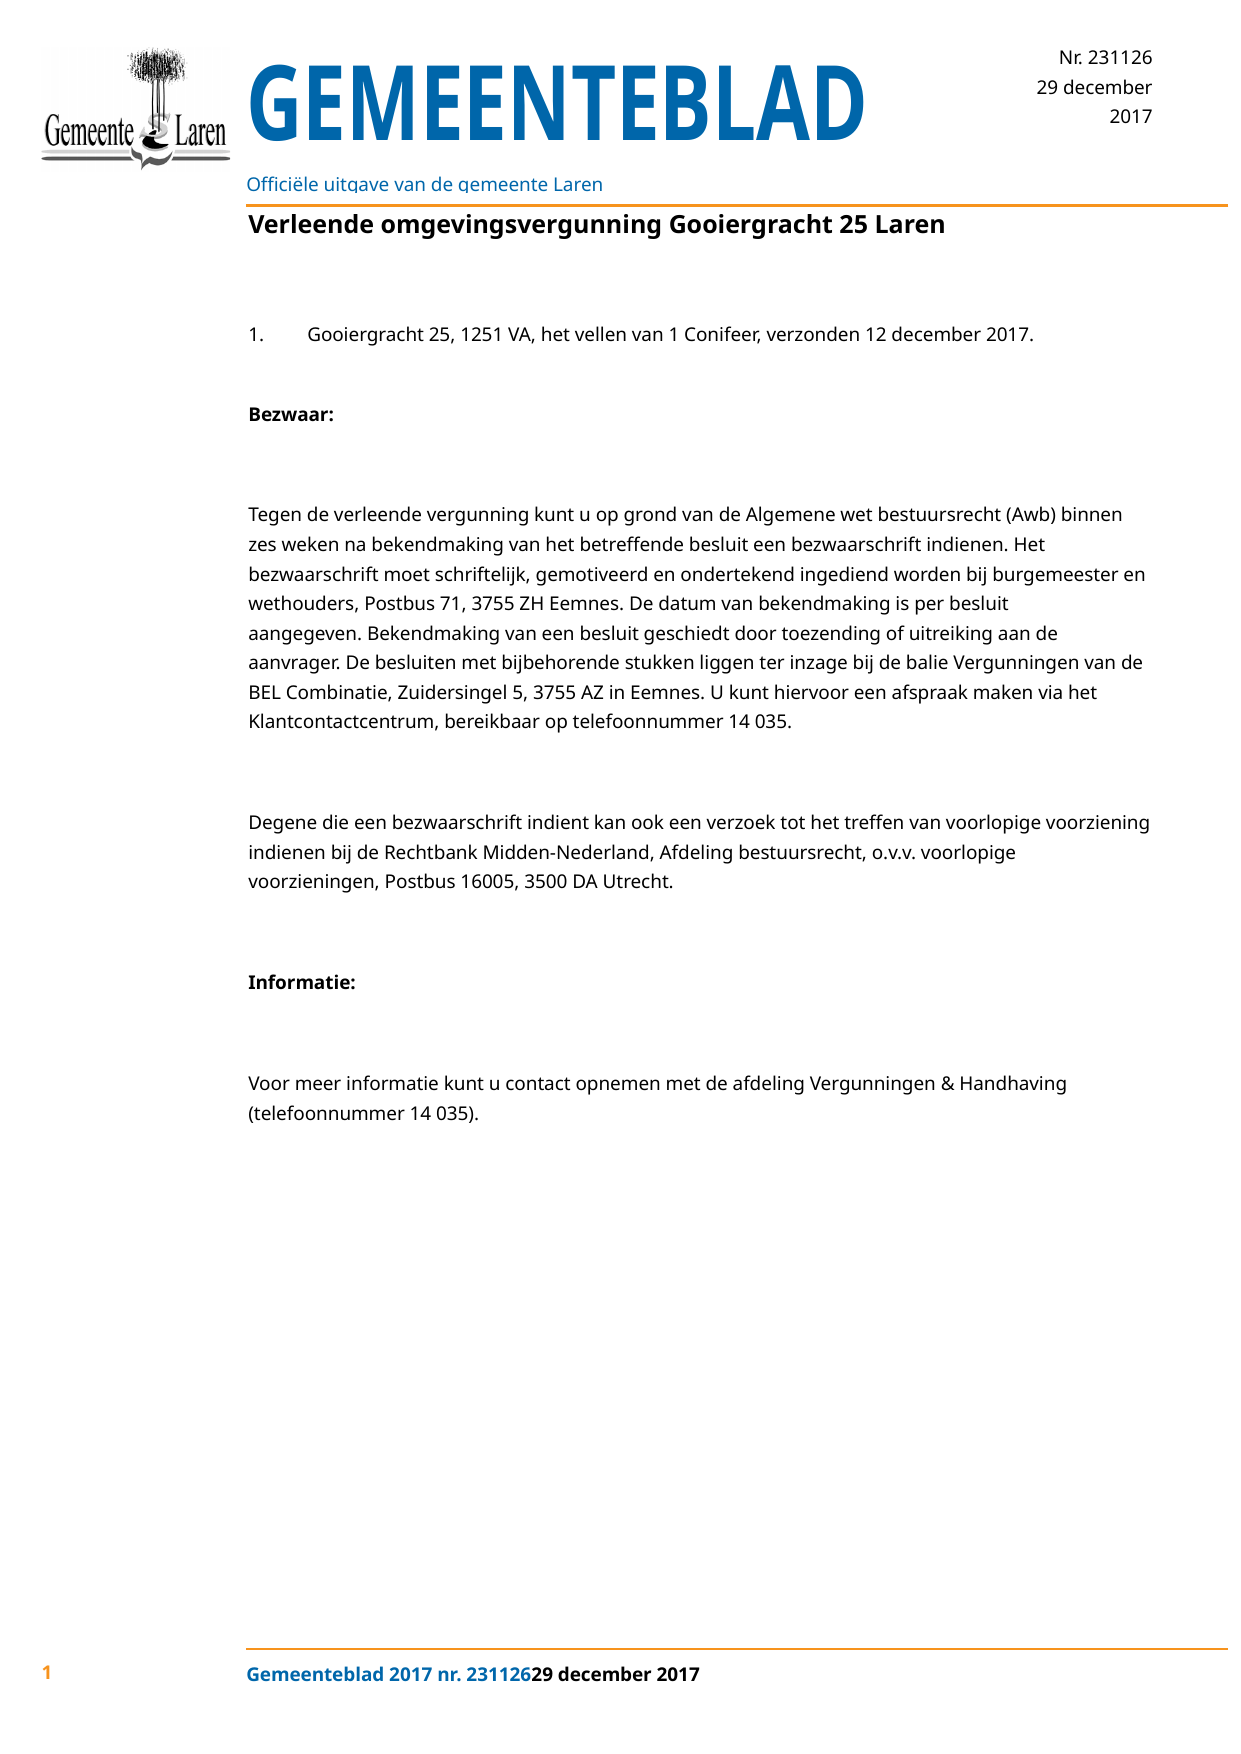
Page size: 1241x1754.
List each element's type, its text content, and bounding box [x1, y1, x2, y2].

text Tegen de verleende vergunning kunt u op grond van de Algemene wet bestuursrecht (Awb) binnen zes weken na bekendmaking van het betreffende besluit een bezwaarschrift indienen. Het bezwaarschrift moet schriftelijk, gemotiveerd en ondertekend ingediend worden bij burgemeester en wethouders, Postbus 71, 3755 ZH Eemnes. De datum van bekendmaking is per besluit aangegeven. Bekendmaking van een besluit geschiedt door toezending of uitreiking aan de aanvrager. De besluiten met bijbehorende stukken liggen ter inzage bij de balie Vergunningen van de BEL Combinatie, Zuidersingel 5, 3755 AZ in Eemnes. U kunt hiervoor een afspraak maken via het Klantcontactcentrum, bereikbaar op telefoonnummer 14 035. [248, 502, 1152, 734]
list Gooiergracht 25, 1251 VA, het vellen van 1 Conifeer, verzonden 12 december 2017. [248, 321, 1152, 346]
text Informatie: [248, 969, 1152, 995]
text Voor meer informatie kunt u contact opnemen met de afdeling Vergunningen & Handhaving (telefoonnummer 14 035). [248, 1070, 1152, 1126]
text Bezwaar: [248, 401, 1152, 426]
text Verleende omgevingsvergunning Gooiergracht 25 Laren [248, 207, 1152, 241]
picture [41, 47, 231, 172]
text Degene die een bezwaarschrift indient kan ook een verzoek tot het treffen van voorlopige voorziening indienen bij de Rechtbank Midden-Nederland, Afdeling bestuursrecht, o.v.v. voorlopige voorzieningen, Postbus 16005, 3500 DA Utrecht. [248, 809, 1152, 894]
